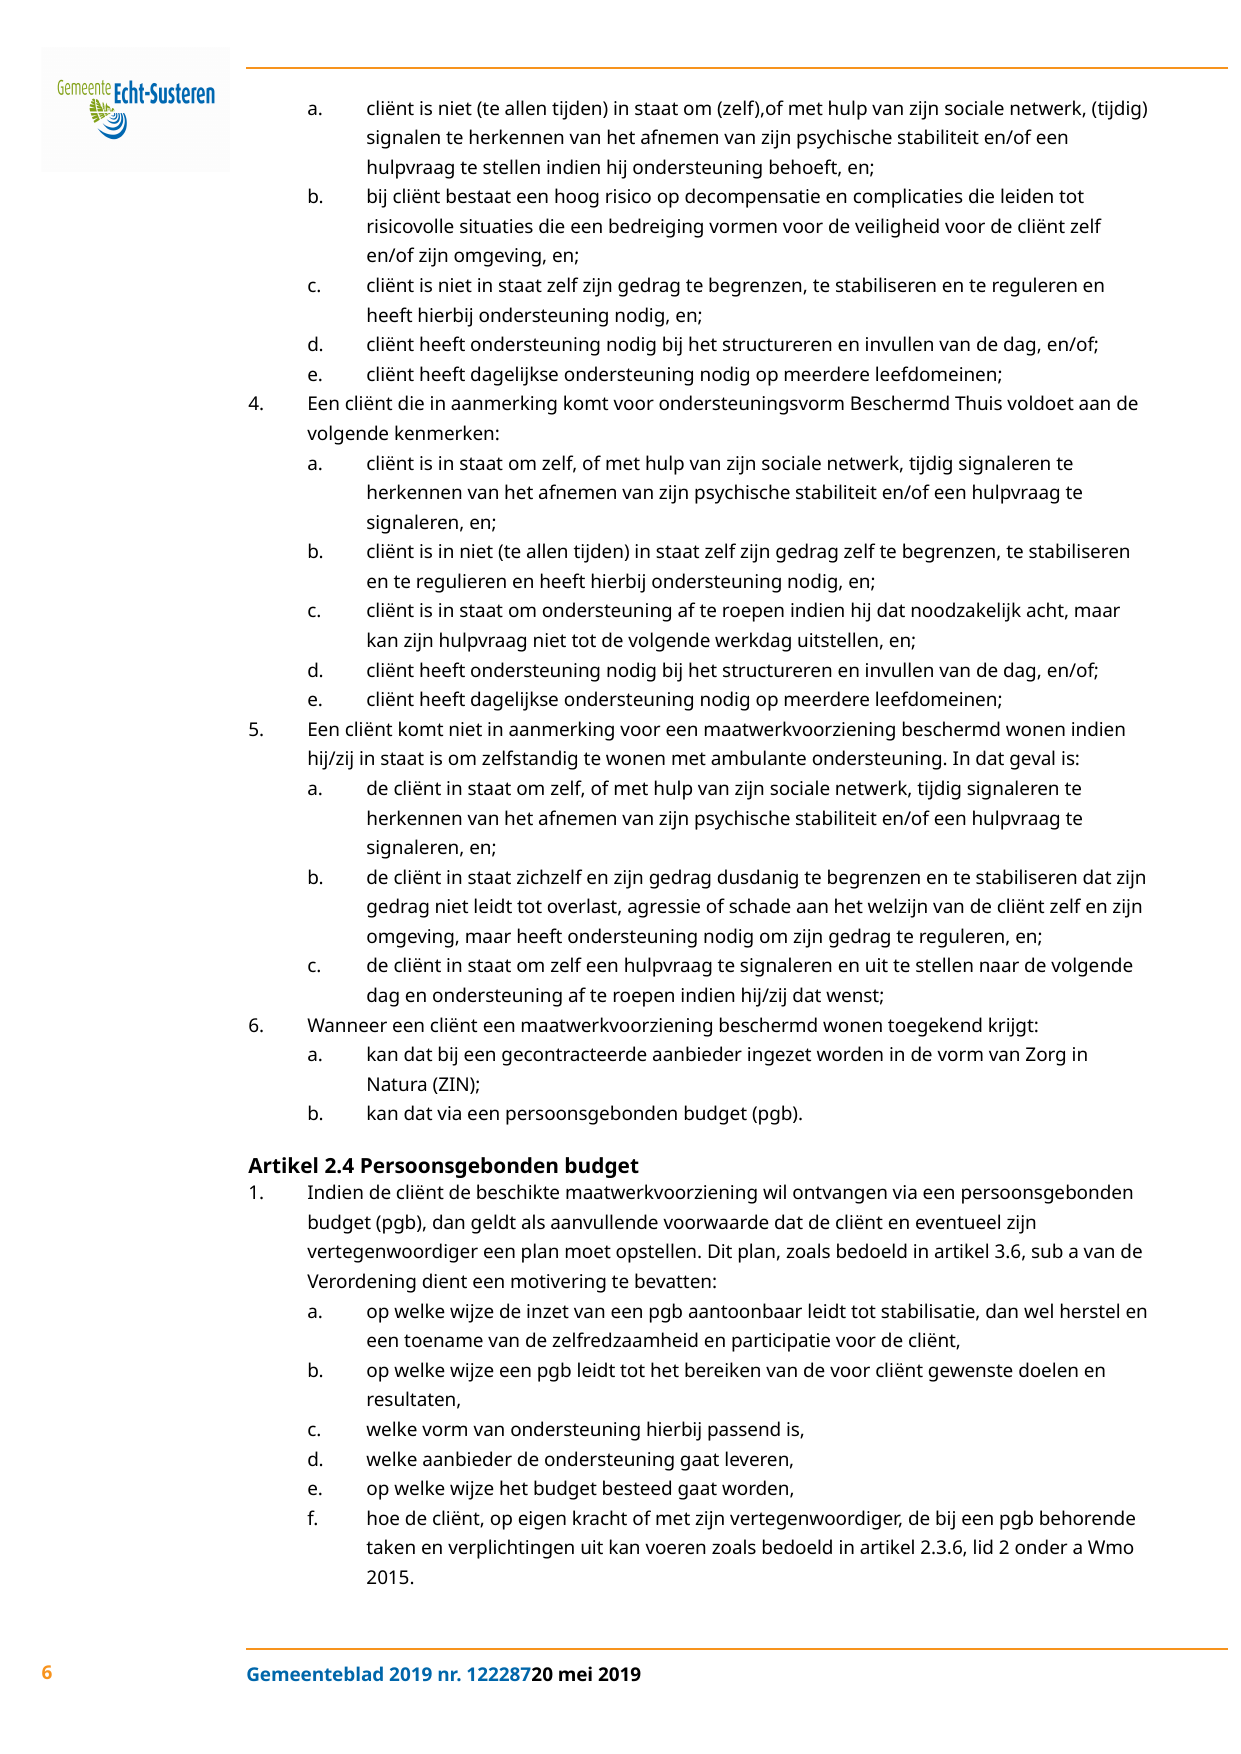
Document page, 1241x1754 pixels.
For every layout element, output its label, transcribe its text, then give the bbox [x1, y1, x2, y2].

list op welke wijze een pgb leidt tot het bereiken van de voor cliënt gewenste doelen en resultaten, [307, 1357, 1152, 1412]
list bij cliënt bestaat een hoog risico op decompensatie en complicaties die leiden tot risicovolle situaties die een bedreiging vormen voor de veiligheid voor de cliënt zelf en/of zijn omgeving, en; [307, 183, 1152, 268]
list cliënt is in staat om ondersteuning af te roepen indien hij dat noodzakelijk acht, maar kan zijn hulpvraag niet tot de volgende werkdag uitstellen, en; [307, 598, 1152, 653]
list cliënt heeft ondersteuning nodig bij het structureren en invullen van de dag, en/of; [307, 657, 1152, 683]
list Een cliënt die in aanmerking komt voor ondersteuningsvorm Beschermd Thuis voldoet aan de volgende kenmerken: [248, 391, 1152, 446]
list cliënt heeft ondersteuning nodig bij het structureren en invullen van de dag, en/of; [307, 331, 1152, 357]
list op welke wijze de inzet van een pgb aantoonbaar leidt tot stabilisatie, dan wel herstel en een toename van de zelfredzaamheid en participatie voor de cliënt, [307, 1298, 1152, 1353]
list hoe de cliënt, op eigen kracht of met zijn vertegenwoordiger, de bij een pgb behorende taken en verplichtingen uit kan voeren zoals bedoeld in artikel 2.3.6, lid 2 onder a Wmo 2015. [307, 1505, 1152, 1590]
list Een cliënt komt niet in aanmerking voor een maatwerkvoorziening beschermd wonen indien hij/zij in staat is om zelfstandig te wonen met ambulante ondersteuning. In dat geval is: [248, 716, 1152, 771]
list de cliënt in staat zichzelf en zijn gedrag dusdanig te begrenzen en te stabiliseren dat zijn gedrag niet leidt tot overlast, agressie of schade aan het welzijn van de cliënt zelf en zijn omgeving, maar heeft ondersteuning nodig om zijn gedrag te reguleren, en; [307, 864, 1152, 949]
list kan dat via een persoonsgebonden budget (pgb). [307, 1101, 1152, 1126]
list cliënt is niet in staat zelf zijn gedrag te begrenzen, te stabiliseren en te reguleren en heeft hierbij ondersteuning nodig, en; [307, 272, 1152, 328]
list welke vorm van ondersteuning hierbij passend is, [307, 1416, 1152, 1442]
list cliënt is niet (te allen tijden) in staat om (zelf),of met hulp van zijn sociale netwerk, (tijdig) signalen te herkennen van het afnemen van zijn psychische stabiliteit en/of een hulpvraag te stellen indien hij ondersteuning behoeft, en; [307, 95, 1152, 180]
list cliënt is in staat om zelf, of met hulp van zijn sociale netwerk, tijdig signaleren te herkennen van het afnemen van zijn psychische stabiliteit en/of een hulpvraag te signaleren, en; [307, 450, 1152, 535]
picture [41, 47, 231, 172]
list Wanneer een cliënt een maatwerkvoorziening beschermd wonen toegekend krijgt: [248, 1012, 1152, 1038]
list cliënt heeft dagelijkse ondersteuning nodig op meerdere leefdomeinen; [307, 686, 1152, 712]
text Artikel 2.4 Persoonsgebonden budget [248, 1151, 1152, 1179]
list Indien de cliënt de beschikte maatwerkvoorziening wil ontvangen via een persoonsgebonden budget (pgb), dan geldt als aanvullende voorwaarde dat de cliënt en eventueel zijn vertegenwoordiger een plan moet opstellen. Dit plan, zoals bedoeld in artikel 3.6, sub a van de Verordening dient een motivering te bevatten: [248, 1179, 1152, 1294]
list de cliënt in staat om zelf een hulpvraag te signaleren en uit te stellen naar de volgende dag en ondersteuning af te roepen indien hij/zij dat wenst; [307, 953, 1152, 1008]
list cliënt heeft dagelijkse ondersteuning nodig op meerdere leefdomeinen; [307, 361, 1152, 387]
list de cliënt in staat om zelf, of met hulp van zijn sociale netwerk, tijdig signaleren te herkennen van het afnemen van zijn psychische stabiliteit en/of een hulpvraag te signaleren, en; [307, 775, 1152, 860]
list cliënt is in niet (te allen tijden) in staat zelf zijn gedrag zelf te begrenzen, te stabiliseren en te regulieren en heeft hierbij ondersteuning nodig, en; [307, 538, 1152, 594]
list op welke wijze het budget besteed gaat worden, [307, 1475, 1152, 1501]
list welke aanbieder de ondersteuning gaat leveren, [307, 1446, 1152, 1471]
list kan dat bij een gecontracteerde aanbieder ingezet worden in de vorm van Zorg in Natura (ZIN); [307, 1041, 1152, 1097]
